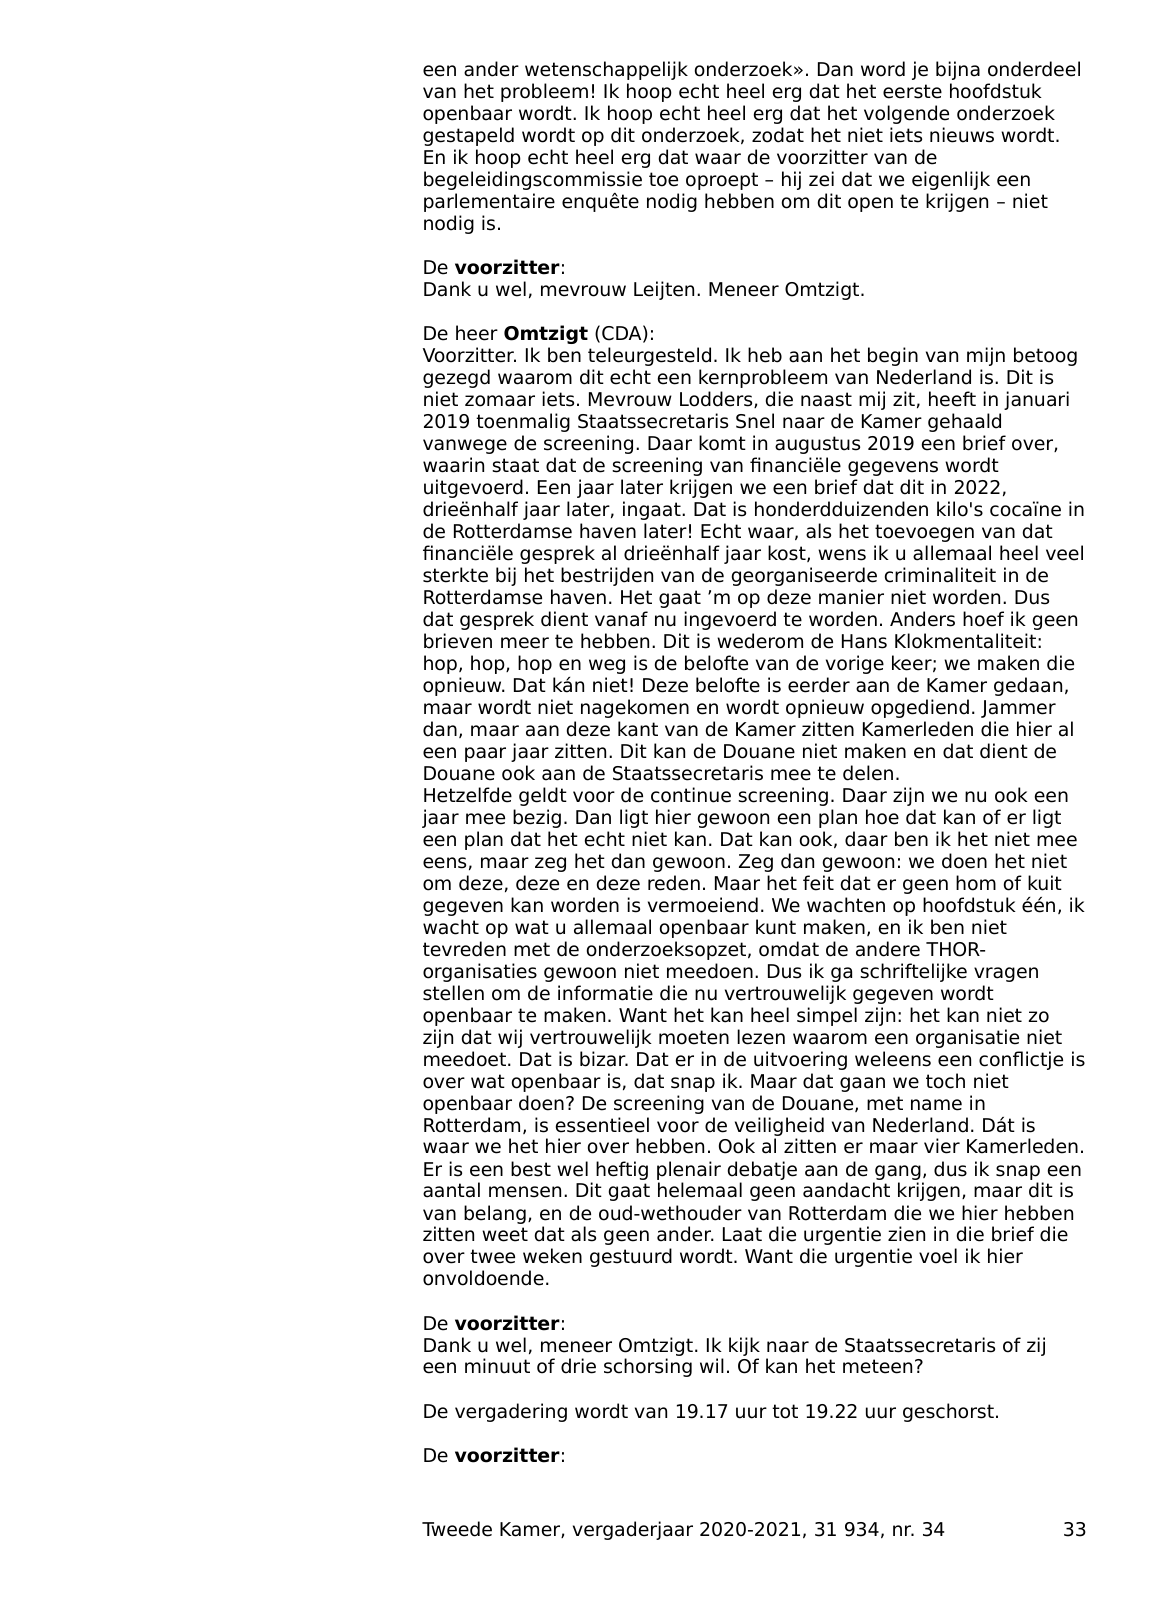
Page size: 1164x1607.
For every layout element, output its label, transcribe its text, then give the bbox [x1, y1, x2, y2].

text Hetzelfde geldt voor de continue screening. Daar zijn we nu ook een jaar mee bezig. Dan ligt hier gewoon een plan hoe dat kan of er ligt een plan dat het echt niet kan. Dat kan ook, daar ben ik het niet mee eens, maar zeg het dan gewoon. Zeg dan gewoon: we doen het niet om deze, deze en deze reden. Maar het feit dat er geen hom of kuit gegeven kan worden is vermoeiend. We wachten op hoofdstuk één, ik wacht op wat u allemaal openbaar kunt maken, en ik ben niet tevreden met de onderzoeksopzet, omdat de andere THOR-organisaties gewoon niet meedoen. Dus ik ga schriftelijke vragen stellen om de informatie die nu vertrouwelijk gegeven wordt openbaar te maken. Want het kan heel simpel zijn: het kan niet zo zijn dat wij vertrouwelijk moeten lezen waarom een organisatie niet meedoet. Dat is bizar. Dat er in de uitvoering weleens een conflictje is over wat openbaar is, dat snap ik. Maar dat gaan we toch niet openbaar doen? De screening van de Douane, met name in Rotterdam, is essentieel voor de veiligheid van Nederland. Dát is waar we het hier over hebben. Ook al zitten er maar vier Kamerleden. Er is een best wel heftig plenair debatje aan de gang, dus ik snap een aantal mensen. Dit gaat helemaal geen aandacht krijgen, maar dit is van belang, en de oud-wethouder van Rotterdam die we hier hebben zitten weet dat als geen ander. Laat die urgentie zien in die brief die over twee weken gestuurd wordt. Want die urgentie voel ik hier onvoldoende. [422, 785, 1087, 1290]
text Voorzitter. Ik ben teleurgesteld. Ik heb aan het begin van mijn betoog gezegd waarom dit echt een kernprobleem van Nederland is. Dit is niet zomaar iets. Mevrouw Lodders, die naast mij zit, heeft in januari 2019 toenmalig Staatssecretaris Snel naar de Kamer gehaald vanwege de screening. Daar komt in augustus 2019 een brief over, waarin staat dat de screening van financiële gegevens wordt uitgevoerd. Een jaar later krijgen we een brief dat dit in 2022, drieënhalf jaar later, ingaat. Dat is honderdduizenden kilo's cocaïne in de Rotterdamse haven later! Echt waar, als het toevoegen van dat financiële gesprek al drieënhalf jaar kost, wens ik u allemaal heel veel sterkte bij het bestrijden van de georganiseerde criminaliteit in de Rotterdamse haven. Het gaat ’m op deze manier niet worden. Dus dat gesprek dient vanaf nu ingevoerd te worden. Anders hoef ik geen brieven meer te hebben. Dit is wederom de Hans Klokmentaliteit: hop, hop, hop en weg is de belofte van de vorige keer; we maken die opnieuw. Dat kán niet! Deze belofte is eerder aan de Kamer gedaan, maar wordt niet nagekomen en wordt opnieuw opgediend. Jammer dan, maar aan deze kant van de Kamer zitten Kamerleden die hier al een paar jaar zitten. Dit kan de Douane niet maken en dat dient de Douane ook aan de Staatssecretaris mee te delen. [422, 345, 1087, 785]
text De voorzitter: [422, 1445, 1087, 1467]
text Dank u wel, meneer Omtzigt. Ik kijk naar de Staatssecretaris of zij een minuut of drie schorsing wil. Of kan het meteen? [422, 1334, 1087, 1378]
text De heer Omtzigt (CDA): [422, 323, 1087, 345]
text De voorzitter: [422, 1312, 1087, 1334]
text Dank u wel, mevrouw Leijten. Meneer Omtzigt. [422, 279, 1087, 301]
text De vergadering wordt van 19.17 uur tot 19.22 uur geschorst. [422, 1401, 1087, 1423]
text De voorzitter: [422, 257, 1087, 279]
text een ander wetenschappelijk onderzoek». Dan word je bijna onderdeel van het probleem! Ik hoop echt heel erg dat het eerste hoofdstuk openbaar wordt. Ik hoop echt heel erg dat het volgende onderzoek gestapeld wordt op dit onderzoek, zodat het niet iets nieuws wordt. En ik hoop echt heel erg dat waar de voorzitter van de begeleidingscommissie toe oproept – hij zei dat we eigenlijk een parlementaire enquête nodig hebben om dit open te krijgen – niet nodig is. [422, 59, 1087, 235]
